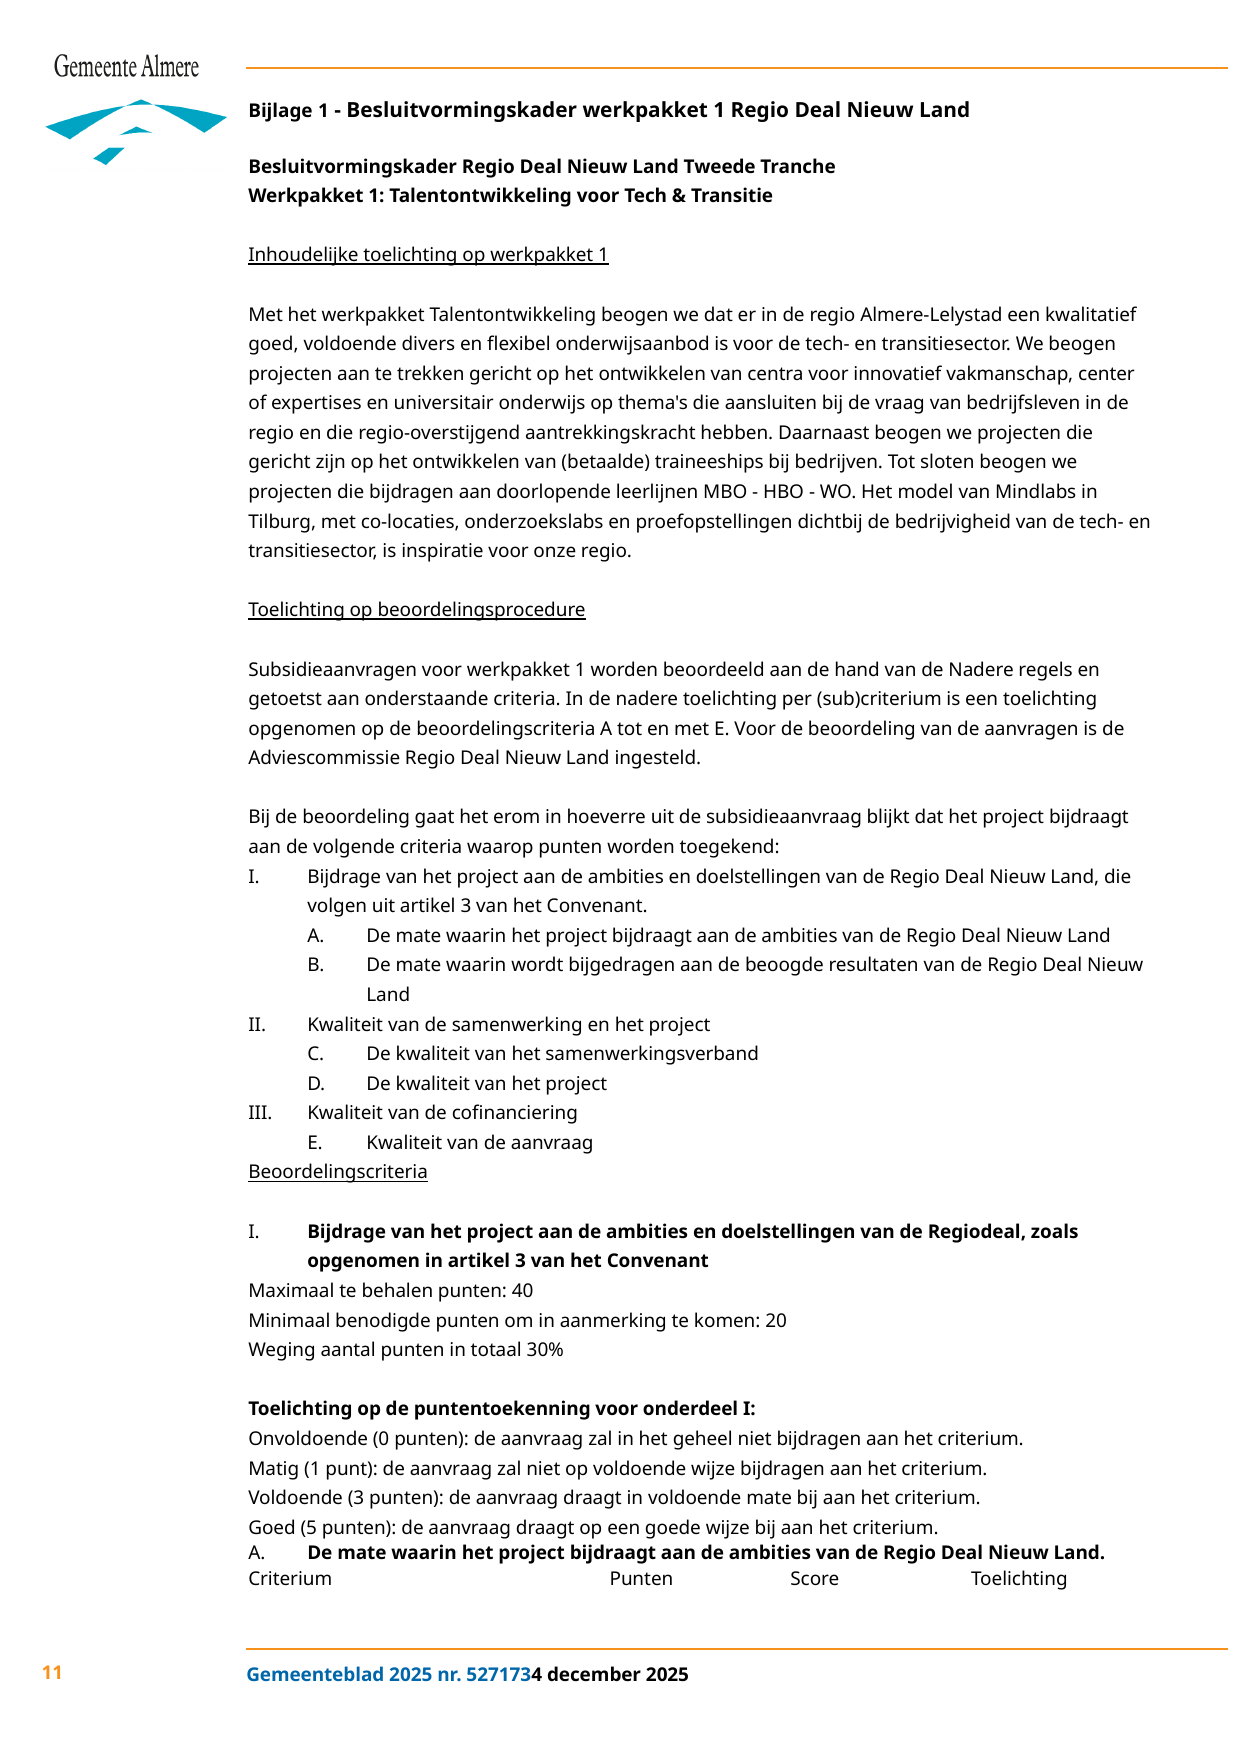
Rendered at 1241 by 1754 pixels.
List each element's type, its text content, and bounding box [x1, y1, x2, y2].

text Werkpakket 1: Talentontwikkeling voor Tech & Transitie [248, 182, 1152, 208]
table_cell Punten [609, 1565, 790, 1591]
text Beoordelingscriteria [248, 1159, 1152, 1184]
text Besluitvormingskader Regio Deal Nieuw Land Tweede Tranche [248, 153, 1152, 179]
table_cell Toelichting [971, 1565, 1152, 1591]
text Toelichting op beoordelingsprocedure [248, 597, 1152, 622]
text Inhoudelijke toelichting op werkpakket 1 [248, 242, 1152, 267]
text Bijlage 1 - Besluitvormingskader werkpakket 1 Regio Deal Nieuw Land [248, 95, 1152, 123]
table_header Bijdrage van het project aan de ambities en doelstellingen van de Regiodeal, zoals opgenomen in artikel 3 van het Convenant Maximaal te behalen punten: 40 Minimaal benodigde punten om in aanmerking te komen: 20 Weging aantal punten in totaal 30% Toelichting op de puntentoekenning voor onderdeel I: Onvoldoende (0 punten): de aanvraag zal in het geheel niet bijdragen aan het criterium. Matig (1 punt): de aanvraag zal niet op voldoende wijze bijdragen aan het criterium. Voldoende (3 punten): de aanvraag draagt in voldoende mate bij aan het criterium. Goed (5 punten): de aanvraag draagt op een goede wijze bij aan het criterium. [248, 1218, 1152, 1539]
list De mate waarin het project bijdraagt aan de ambities van de Regio Deal Nieuw Land [307, 922, 1152, 948]
list Kwaliteit van de cofinanciering [248, 1099, 1152, 1125]
table_cell De mate waarin het project bijdraagt aan de ambities van de Regio Deal Nieuw Land. [248, 1540, 1152, 1565]
text Met het werkpakket Talentontwikkeling beogen we dat er in de regio Almere-Lelystad een kwalitatief goed, voldoende divers en flexibel onderwijsaanbod is voor de tech- en transitiesector. We beogen projecten aan te trekken gericht op het ontwikkelen van centra voor innovatief vakmanschap, center of expertises en universitair onderwijs op thema's die aansluiten bij de vraag van bedrijfsleven in de regio en die regio-overstijgend aantrekkingskracht hebben. Daarnaast beogen we projecten die gericht zijn op het ontwikkelen van (betaalde) traineeships bij bedrijven. Tot sloten beogen we projecten die bijdragen aan doorlopende leerlijnen MBO - HBO - WO. Het model van Mindlabs in Tilburg, met co-locaties, onderzoekslabs en proefopstellingen dichtbij de bedrijvigheid van de tech- en transitiesector, is inspiratie voor onze regio. [248, 301, 1152, 563]
list De kwaliteit van het samenwerkingsverband [307, 1040, 1152, 1066]
list De mate waarin wordt bijgedragen aan de beoogde resultaten van de Regio Deal Nieuw Land [307, 952, 1152, 1007]
list Bijdrage van het project aan de ambities en doelstellingen van de Regio Deal Nieuw Land, die volgen uit artikel 3 van het Convenant. [248, 863, 1152, 918]
picture [41, 47, 231, 172]
table_cell Criterium [248, 1565, 609, 1591]
table_cell Score [790, 1565, 971, 1591]
list Kwaliteit van de aanvraag [307, 1129, 1152, 1155]
list Kwaliteit van de samenwerking en het project [248, 1011, 1152, 1037]
text Subsidieaanvragen voor werkpakket 1 worden beoordeeld aan de hand van de Nadere regels en getoetst aan onderstaande criteria. In de nadere toelichting per (sub)criterium is een toelichting opgenomen op de beoordelingscriteria A tot en met E. Voor de beoordeling van de aanvragen is de Adviescommissie Regio Deal Nieuw Land ingesteld. [248, 656, 1152, 770]
text Bij de beoordeling gaat het erom in hoeverre uit de subsidieaanvraag blijkt dat het project bijdraagt aan de volgende criteria waarop punten worden toegekend: [248, 804, 1152, 859]
list De kwaliteit van het project [307, 1070, 1152, 1096]
